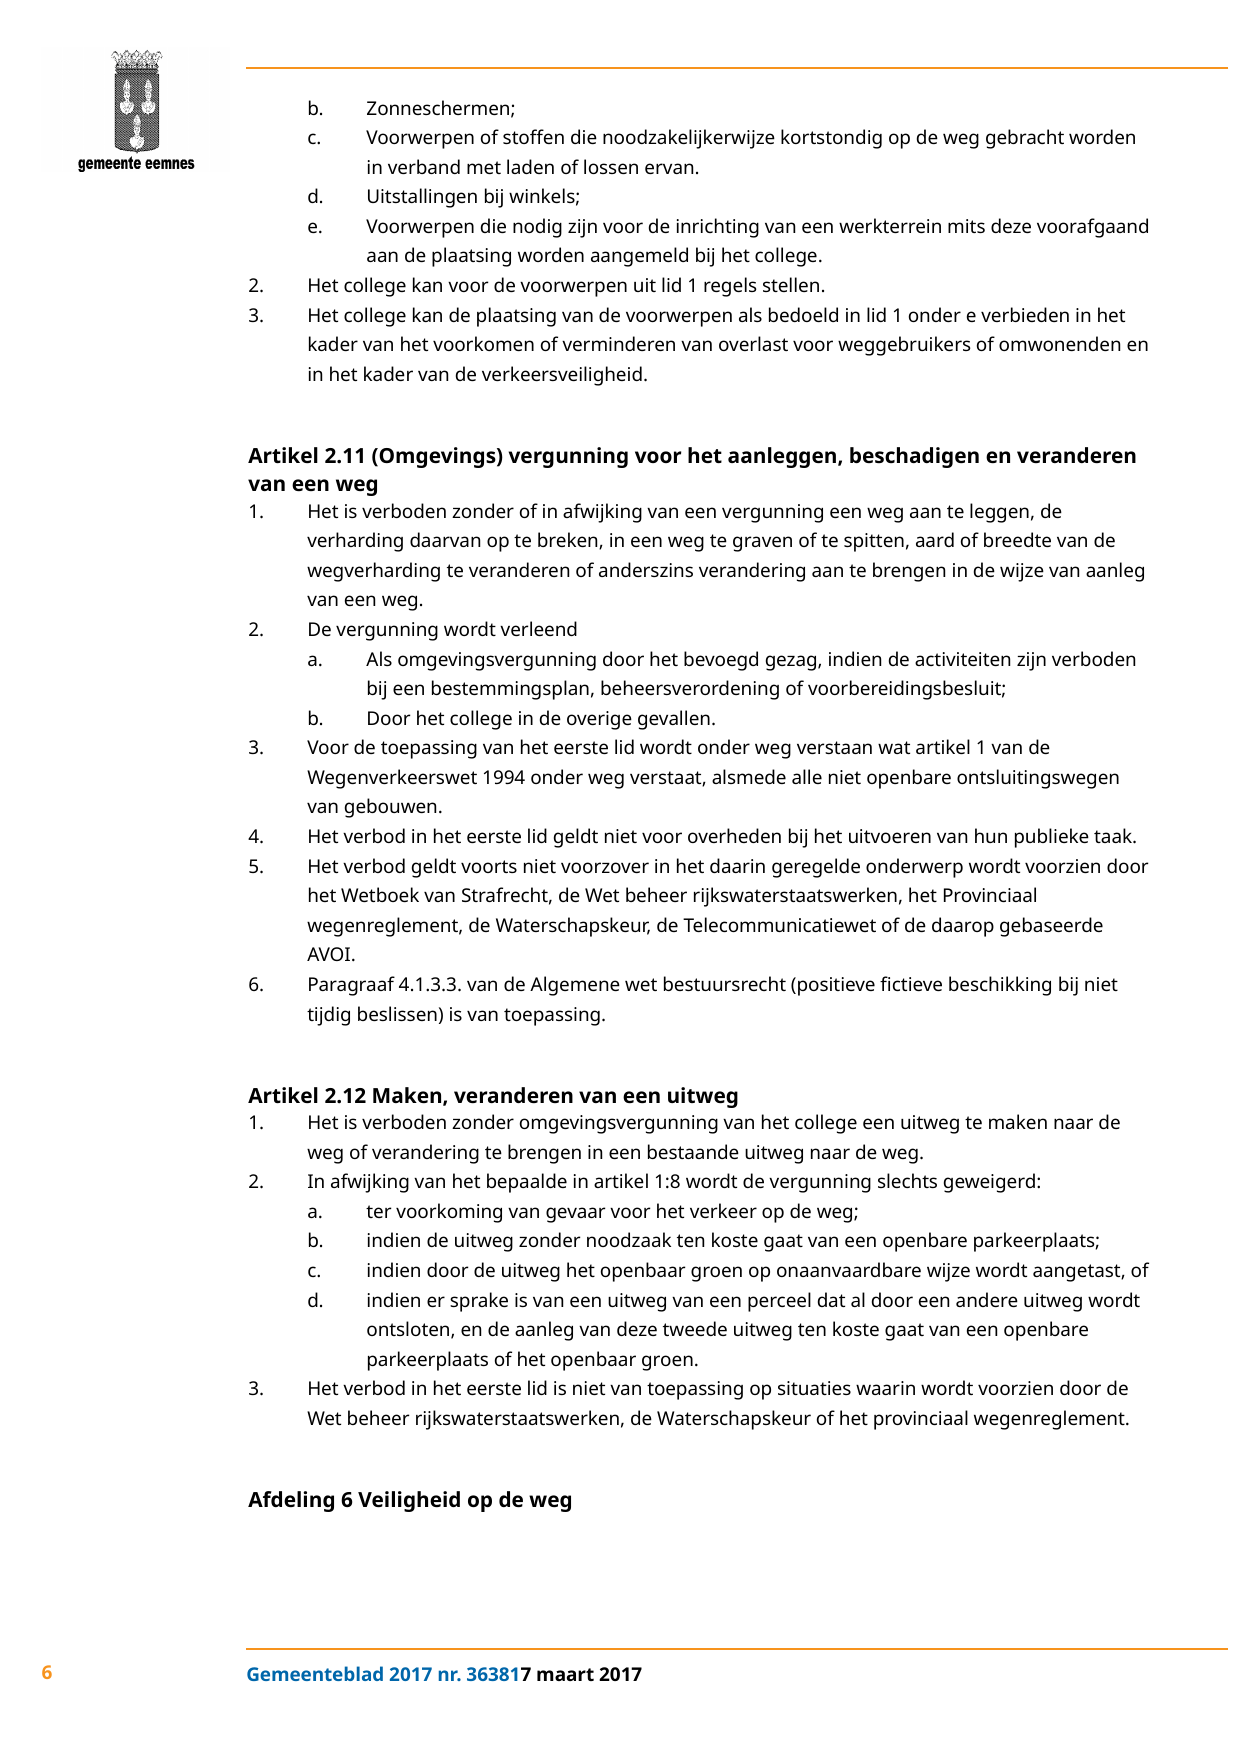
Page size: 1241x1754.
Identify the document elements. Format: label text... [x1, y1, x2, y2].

list Voorwerpen of stoffen die noodzakelijkerwijze kortstondig op de weg gebracht worden in verband met laden of lossen ervan. [307, 124, 1152, 180]
list Het is verboden zonder omgevingsvergunning van het college een uitweg te maken naar de weg of verandering te brengen in een bestaande uitweg naar de weg. [248, 1109, 1152, 1164]
text Artikel 2.12 Maken, veranderen van een uitweg [248, 1081, 1152, 1109]
list Het college kan voor de voorwerpen uit lid 1 regels stellen. [248, 272, 1152, 298]
list Het is verboden zonder of in afwijking van een vergunning een weg aan te leggen, de verharding daarvan op te breken, in een weg te graven of te spitten, aard of breedte van de wegverharding te veranderen of anderszins verandering aan te brengen in de wijze van aanleg van een weg. [248, 498, 1152, 612]
list Uitstallingen bij winkels; [307, 183, 1152, 209]
list Het verbod in het eerste lid is niet van toepassing op situaties waarin wordt voorzien door de Wet beheer rijkswaterstaatswerken, de Waterschapskeur of het provinciaal wegenreglement. [248, 1376, 1152, 1431]
list Door het college in de overige gevallen. [307, 705, 1152, 731]
list Het verbod in het eerste lid geldt niet voor overheden bij het uitvoeren van hun publieke taak. [248, 823, 1152, 849]
list ter voorkoming van gevaar voor het verkeer op de weg; [307, 1198, 1152, 1224]
text Afdeling 6 Veiligheid op de weg [248, 1485, 1152, 1513]
list Het college kan de plaatsing van de voorwerpen als bedoeld in lid 1 onder e verbieden in het kader van het voorkomen of verminderen van overlast voor weggebruikers of omwonenden en in het kader van de verkeersveiligheid. [248, 302, 1152, 387]
list indien de uitweg zonder noodzaak ten koste gaat van een openbare parkeerplaats; [307, 1228, 1152, 1253]
list De vergunning wordt verleend [248, 616, 1152, 642]
list Voor de toepassing van het eerste lid wordt onder weg verstaan wat artikel 1 van de Wegenverkeerswet 1994 onder weg verstaat, alsmede alle niet openbare ontsluitingswegen van gebouwen. [248, 734, 1152, 819]
list Als omgevingsvergunning door het bevoegd gezag, indien de activiteiten zijn verboden bij een bestemmingsplan, beheersverordening of voorbereidingsbesluit; [307, 646, 1152, 701]
picture [41, 47, 231, 172]
list indien er sprake is van een uitweg van een perceel dat al door een andere uitweg wordt ontsloten, en de aanleg van deze tweede uitweg ten koste gaat van een openbare parkeerplaats of het openbaar groen. [307, 1287, 1152, 1372]
list Zonneschermen; [307, 95, 1152, 121]
list indien door de uitweg het openbaar groen op onaanvaardbare wijze wordt aangetast, of [307, 1257, 1152, 1283]
list Het verbod geldt voorts niet voorzover in het daarin geregelde onderwerp wordt voorzien door het Wetboek van Strafrecht, de Wet beheer rijkswaterstaatswerken, het Provinciaal wegenreglement, de Waterschapskeur, de Telecommunicatiewet of de daarop gebaseerde AVOI. [248, 853, 1152, 967]
list In afwijking van het bepaalde in artikel 1:8 wordt de vergunning slechts geweigerd: [248, 1168, 1152, 1194]
list Paragraaf 4.1.3.3. van de Algemene wet bestuursrecht (positieve fictieve beschikking bij niet tijdig beslissen) is van toepassing. [248, 971, 1152, 1027]
text Artikel 2.11 (Omgevings) vergunning voor het aanleggen, beschadigen en veranderen van een weg [248, 441, 1152, 498]
list Voorwerpen die nodig zijn voor de inrichting van een werkterrein mits deze voorafgaand aan de plaatsing worden aangemeld bij het college. [307, 213, 1152, 268]
